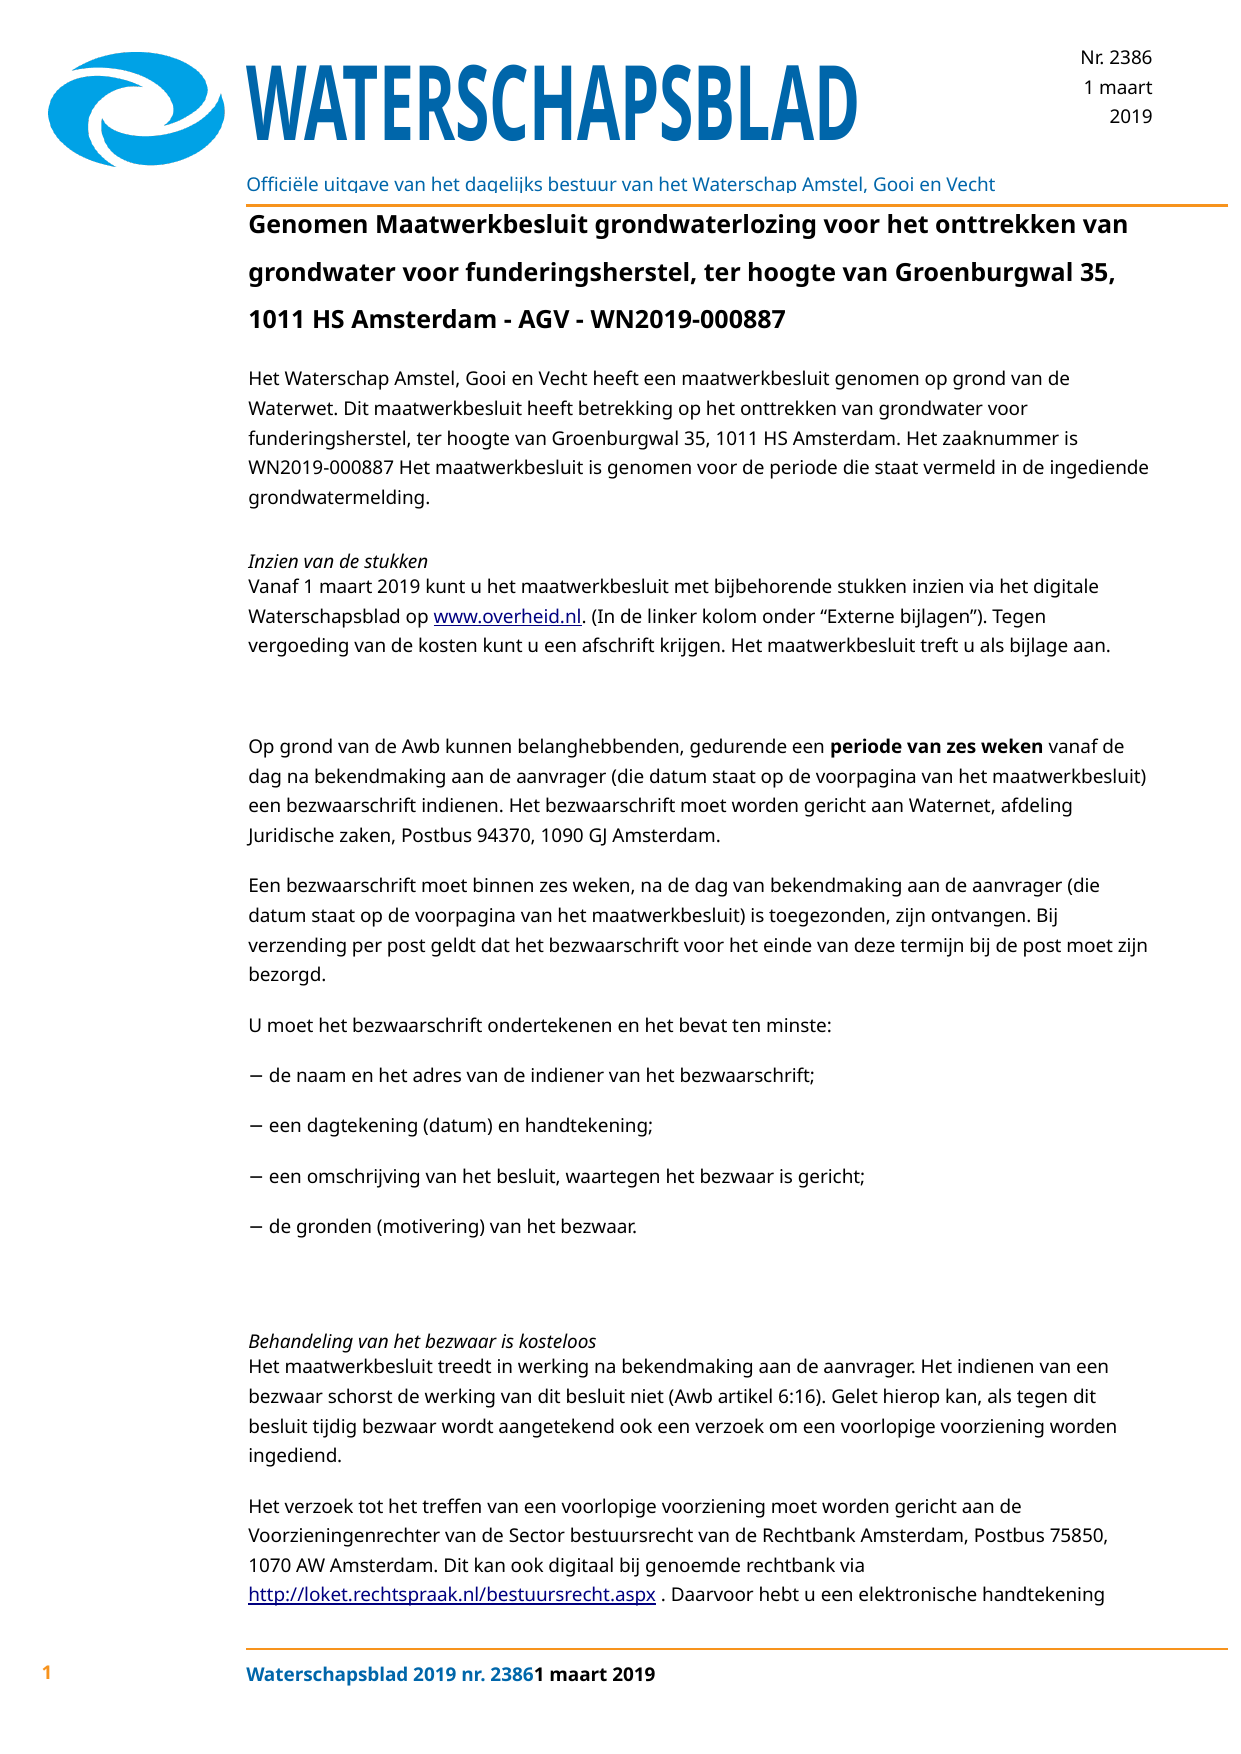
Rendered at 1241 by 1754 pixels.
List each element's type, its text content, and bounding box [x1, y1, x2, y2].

picture [41, 47, 231, 172]
text − een dagtekening (datum) en handtekening; [248, 1113, 1152, 1138]
text − de gronden (motivering) van het bezwaar. [248, 1213, 1152, 1239]
text Het maatwerkbesluit treedt in werking na bekendmaking aan de aanvrager. Het indienen van een bezwaar schorst de werking van dit besluit niet (Awb artikel 6:16). Gelet hierop kan, als tegen dit besluit tijdig bezwaar wordt aangetekend ook een verzoek om een voorlopige voorziening worden ingediend. [248, 1354, 1152, 1468]
text Een bezwaarschrift moet binnen zes weken, na de dag van bekendmaking aan de aanvrager (die datum staat op de voorpagina van het maatwerkbesluit) is toegezonden, zijn ontvangen. Bij verzending per post geldt dat het bezwaarschrift voor het einde van deze termijn bij de post moet zijn bezorgd. [248, 873, 1152, 987]
text Het Waterschap Amstel, Gooi en Vecht heeft een maatwerkbesluit genomen op grond van de Waterwet. Dit maatwerkbesluit heeft betrekking op het onttrekken van grondwater voor funderingsherstel, ter hoogte van Groenburgwal 35, 1011 HS Amsterdam. Het zaaknummer is WN2019-000887 Het maatwerkbesluit is genomen voor de periode die staat vermeld in de ingediende grondwatermelding. [248, 366, 1152, 509]
text Vanaf 1 maart 2019 kunt u het maatwerkbesluit met bijbehorende stukken inzien via het digitale Waterschapsblad op www.overheid.nl. (In de linker kolom onder “Externe bijlagen”). Tegen vergoeding van de kosten kunt u een afschrift krijgen. Het maatwerkbesluit treft u als bijlage aan. [248, 573, 1152, 658]
text Het verzoek tot het treffen van een voorlopige voorziening moet worden gericht aan de Voorzieningenrechter van de Sector bestuursrecht van de Rechtbank Amsterdam, Postbus 75850, 1070 AW Amsterdam. Dit kan ook digitaal bij genoemde rechtbank via http://loket.rechtspraak.nl/bestuursrecht.aspx . Daarvoor hebt u een elektronische handtekening [248, 1493, 1152, 1607]
text − een omschrijving van het besluit, waartegen het bezwaar is gericht; [248, 1163, 1152, 1189]
text U moet het bezwaarschrift ondertekenen en het bevat ten minste: [248, 1012, 1152, 1038]
text Inzien van de stukken [248, 548, 1152, 573]
text − de naam en het adres van de indiener van het bezwaarschrift; [248, 1062, 1152, 1088]
text Genomen Maatwerkbesluit grondwaterlozing voor het onttrekken van grondwater voor funderingsherstel, ter hoogte van Groenburgwal 35, 1011 HS Amsterdam - AGV - WN2019-000887 [248, 207, 1152, 336]
text Behandeling van het bezwaar is kosteloos [248, 1328, 1152, 1354]
text Op grond van de Awb kunnen belanghebbenden, gedurende een periode van zes weken vanaf de dag na bekendmaking aan de aanvrager (die datum staat op de voorpagina van het maatwerkbesluit) een bezwaarschrift indienen. Het bezwaarschrift moet worden gericht aan Waternet, afdeling Juridische zaken, Postbus 94370, 1090 GJ Amsterdam. [248, 733, 1152, 848]
